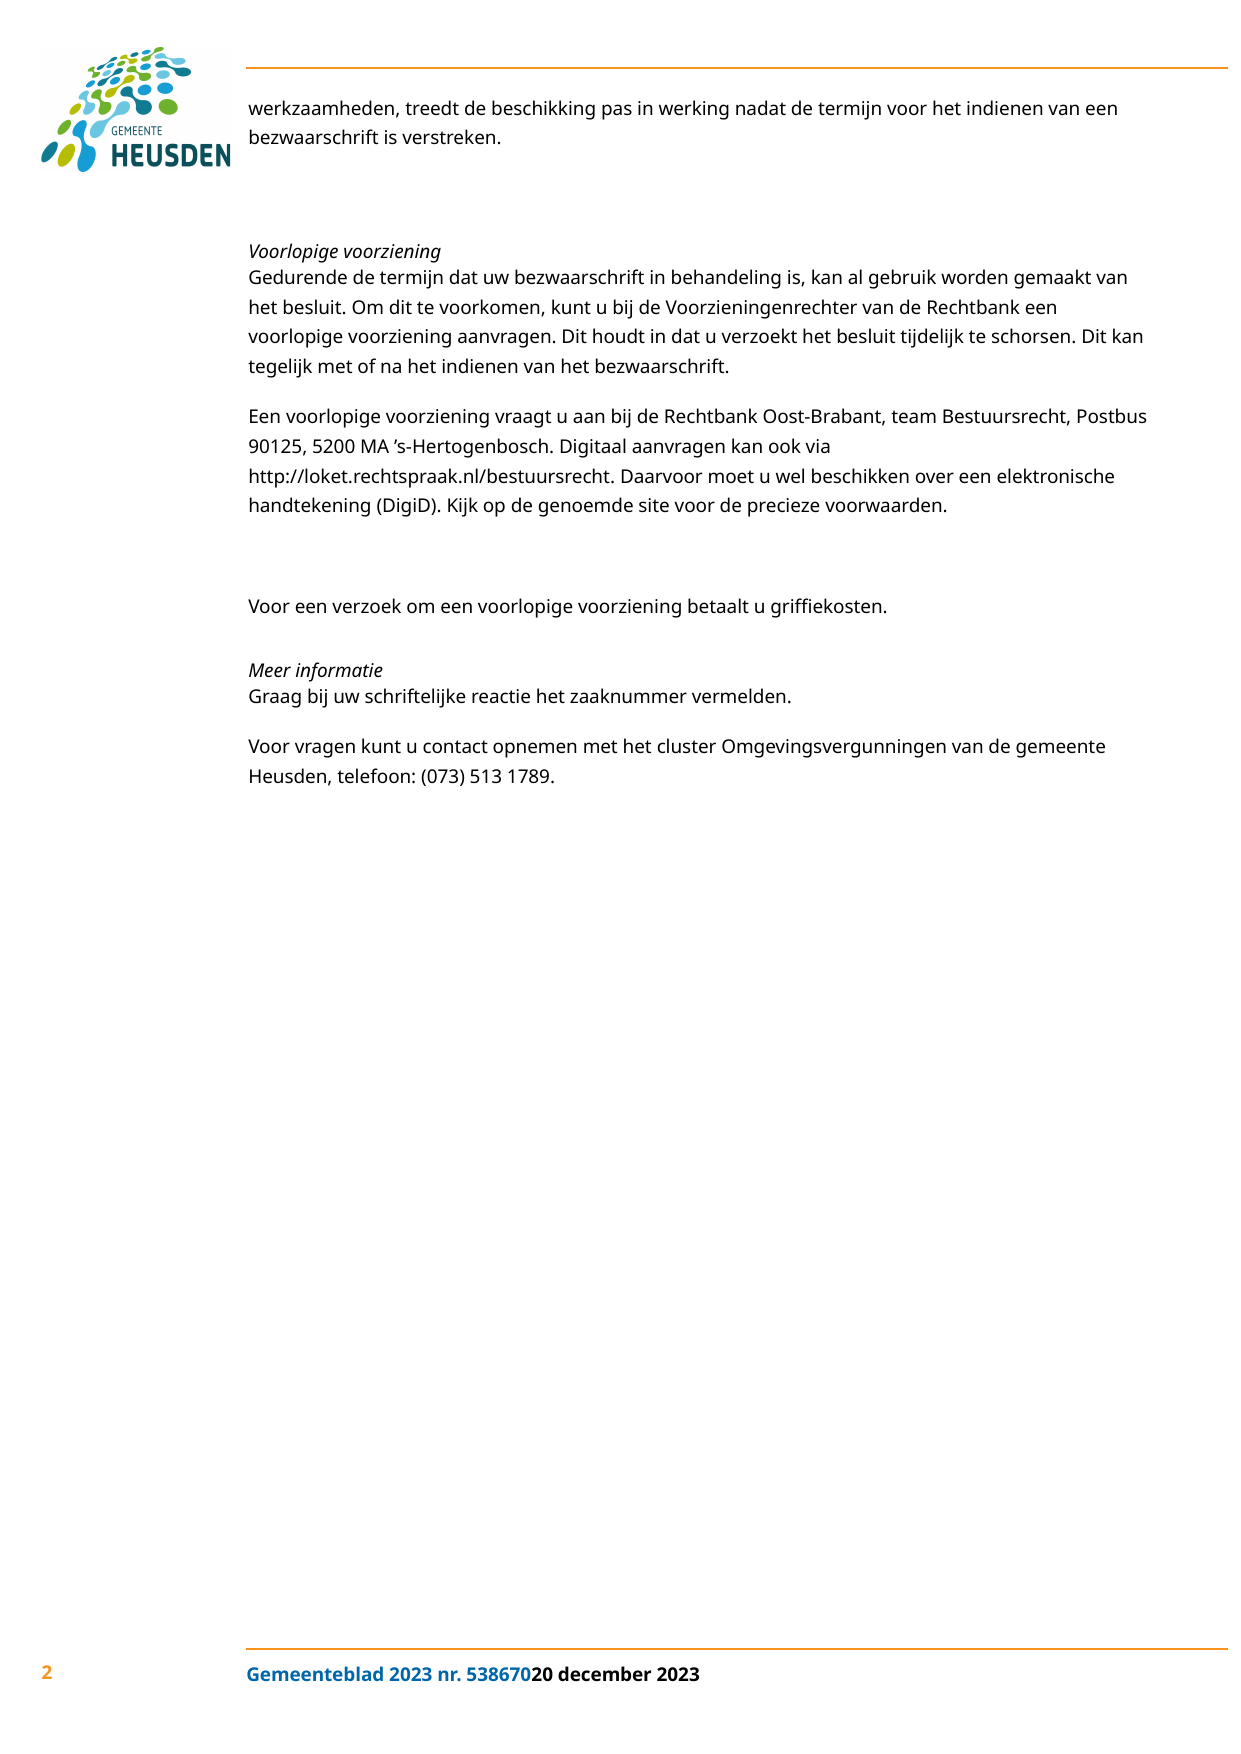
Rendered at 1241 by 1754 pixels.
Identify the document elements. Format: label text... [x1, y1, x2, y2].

text Voor een verzoek om een voorlopige voorziening betaalt u griffiekosten. [248, 593, 1152, 619]
text Voorlopige voorziening [248, 239, 1152, 264]
text Gedurende de termijn dat uw bezwaarschrift in behandeling is, kan al gebruik worden gemaakt van het besluit. Om dit te voorkomen, kunt u bij de Voorzieningenrechter van de Rechtbank een voorlopige voorziening aanvragen. Dit houdt in dat u verzoekt het besluit tijdelijk te schorsen. Dit kan tegelijk met of na het indienen van het bezwaarschrift. [248, 264, 1152, 379]
picture [41, 47, 231, 172]
text Voor vragen kunt u contact opnemen met het cluster Omgevingsvergunningen van de gemeente Heusden, telefoon: (073) 513 1789. [248, 733, 1152, 789]
text Graag bij uw schriftelijke reactie het zaaknummer vermelden. [248, 683, 1152, 709]
text Een voorlopige voorziening vraagt u aan bij de Rechtbank Oost-Brabant, team Bestuursrecht, Postbus 90125, 5200 MA ’s-Hertogenbosch. Digitaal aanvragen kan ook via http://loket.rechtspraak.nl/bestuursrecht. Daarvoor moet u wel beschikken over een elektronische handtekening (DigiD). Kijk op de genoemde site voor de precieze voorwaarden. [248, 404, 1152, 518]
text werkzaamheden, treedt de beschikking pas in werking nadat de termijn voor het indienen van een bezwaarschrift is verstreken. [248, 95, 1152, 150]
text Meer informatie [248, 657, 1152, 683]
